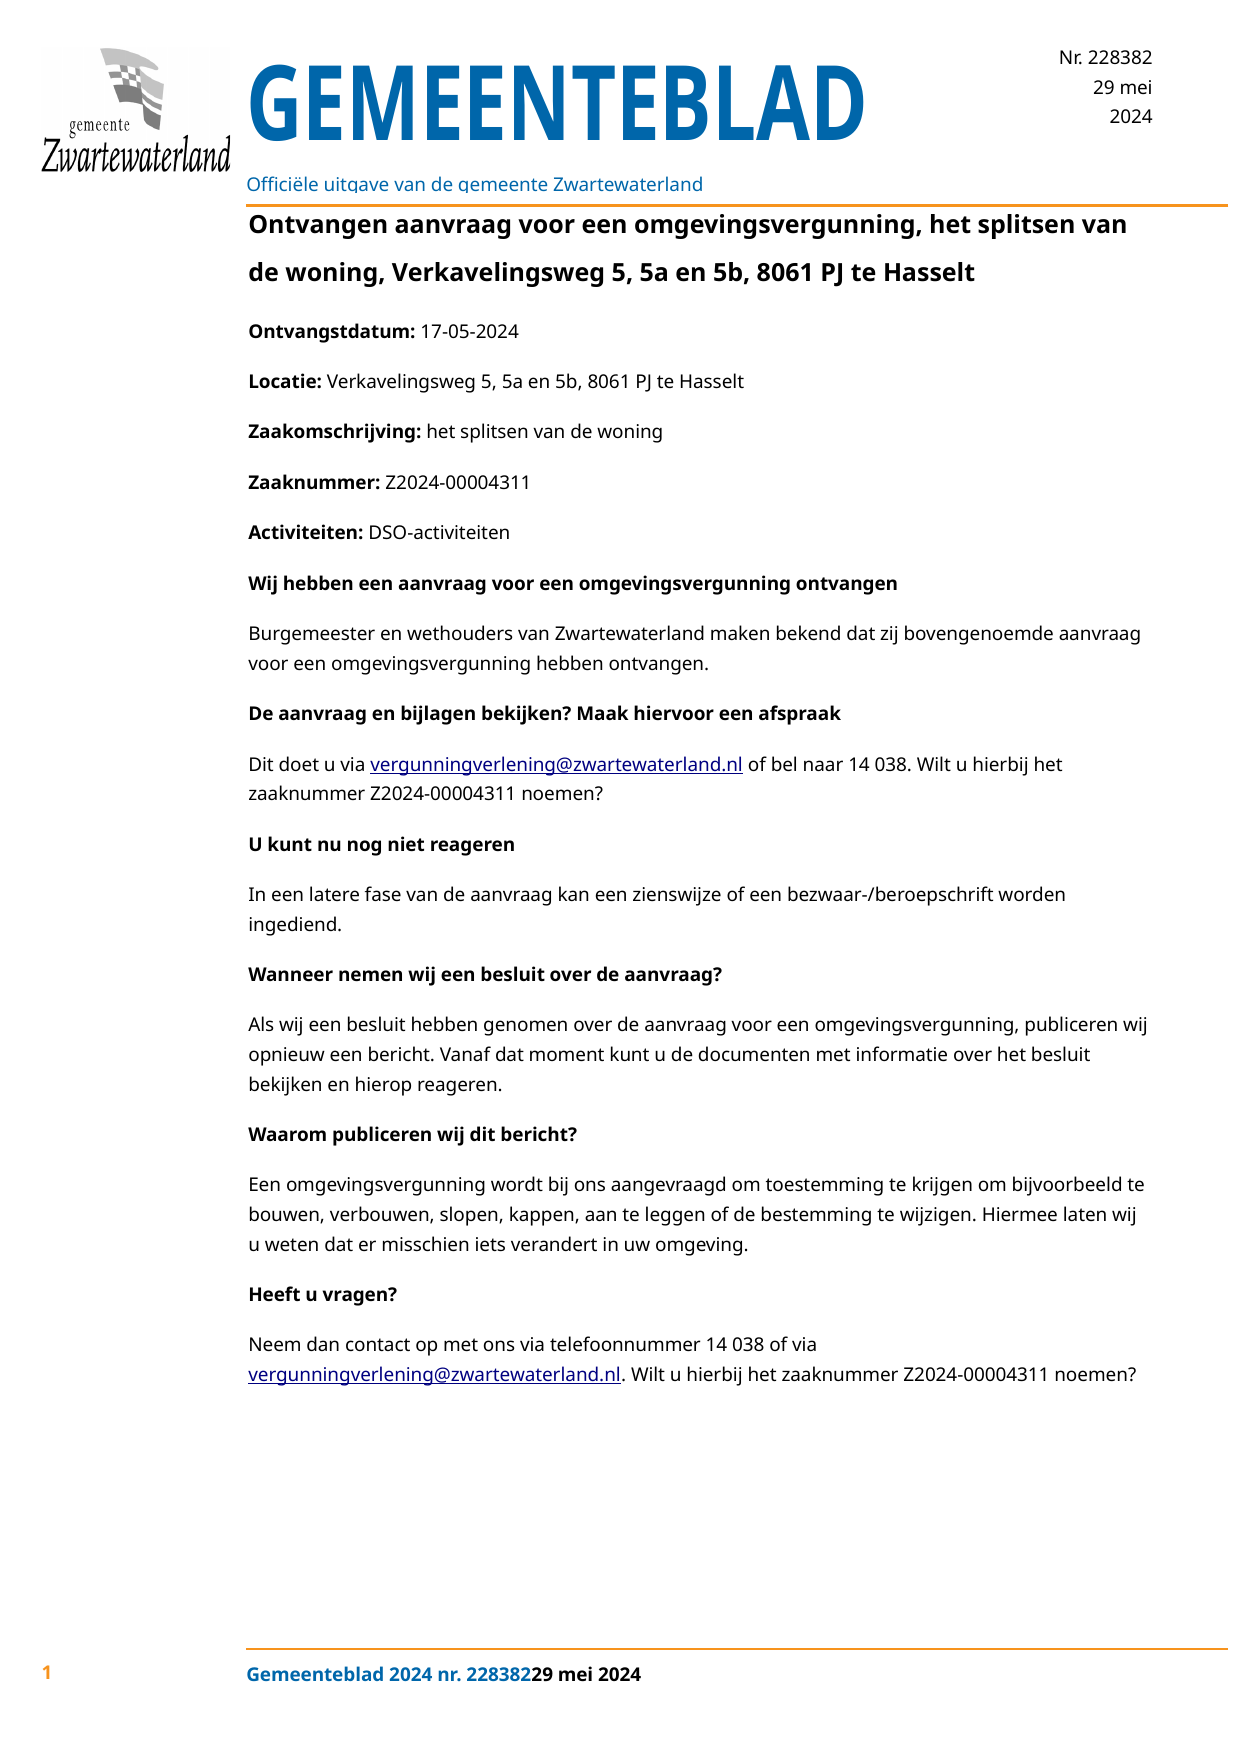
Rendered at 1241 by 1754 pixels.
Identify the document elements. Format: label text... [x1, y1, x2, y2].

text Activiteiten: DSO-activiteiten [248, 519, 1152, 545]
text U kunt nu nog niet reageren [248, 831, 1152, 857]
text Burgemeester en wethouders van Zwartewaterland maken bekend dat zij bovengenoemde aanvraag voor een omgevingsvergunning hebben ontvangen. [248, 620, 1152, 676]
text Een omgevingsvergunning wordt bij ons aangevraagd om toestemming te krijgen om bijvoorbeeld te bouwen, verbouwen, slopen, kappen, aan te leggen of de bestemming te wijzigen. Hiermee laten wij u weten dat er misschien iets verandert in uw omgeving. [248, 1172, 1152, 1257]
text Dit doet u via vergunningverlening@zwartewaterland.nl of bel naar 14 038. Wilt u hierbij het zaaknummer Z2024-00004311 noemen? [248, 751, 1152, 806]
text Locatie: Verkavelingsweg 5, 5a en 5b, 8061 PJ te Hasselt [248, 368, 1152, 394]
text Wanneer nemen wij een besluit over de aanvraag? [248, 961, 1152, 987]
text Wij hebben een aanvraag voor een omgevingsvergunning ontvangen [248, 570, 1152, 596]
text Als wij een besluit hebben genomen over de aanvraag voor een omgevingsvergunning, publiceren wij opnieuw een bericht. Vanaf dat moment kunt u de documenten met informatie over het besluit bekijken en hierop reageren. [248, 1012, 1152, 1097]
text Neem dan contact op met ons via telefoonnummer 14 038 of via vergunningverlening@zwartewaterland.nl. Wilt u hierbij het zaaknummer Z2024-00004311 noemen? [248, 1332, 1152, 1387]
text Ontvangstdatum: 17-05-2024 [248, 318, 1152, 344]
text Waarom publiceren wij dit bericht? [248, 1121, 1152, 1147]
text Zaaknummer: Z2024-00004311 [248, 469, 1152, 495]
text In een latere fase van de aanvraag kan een zienswijze of een bezwaar-/beroepschrift worden ingediend. [248, 881, 1152, 937]
picture [41, 47, 231, 172]
text Heeft u vragen? [248, 1281, 1152, 1307]
text Ontvangen aanvraag voor een omgevingsvergunning, het splitsen van de woning, Verkavelingsweg 5, 5a en 5b, 8061 PJ te Hasselt [248, 207, 1152, 288]
text Zaakomschrijving: het splitsen van de woning [248, 419, 1152, 444]
text De aanvraag en bijlagen bekijken? Maak hiervoor een afspraak [248, 700, 1152, 726]
